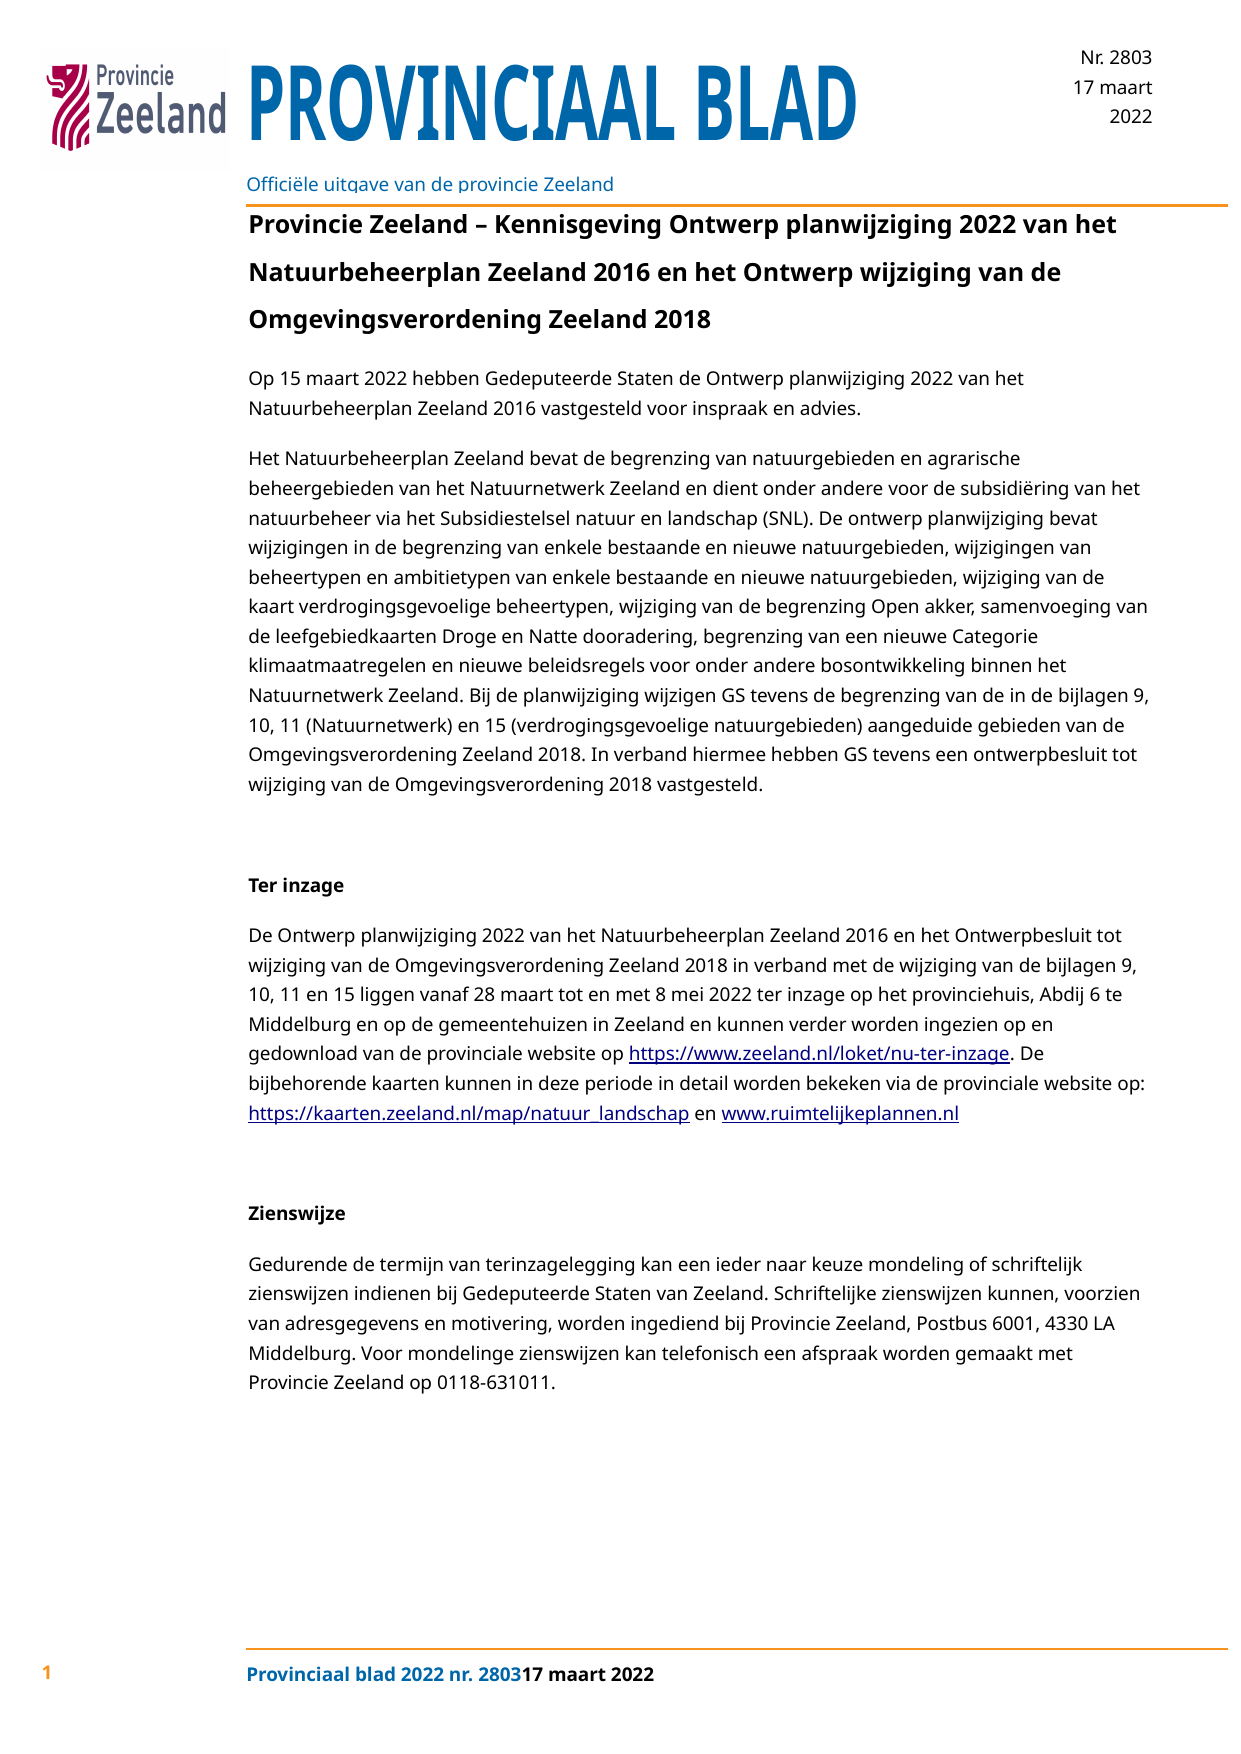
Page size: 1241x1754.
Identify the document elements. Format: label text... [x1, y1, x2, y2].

text Het Natuurbeheerplan Zeeland bevat de begrenzing van natuurgebieden en agrarische beheergebieden van het Natuurnetwerk Zeeland en dient onder andere voor de subsidiëring van het natuurbeheer via het Subsidiestelsel natuur en landschap (SNL). De ontwerp planwijziging bevat wijzigingen in de begrenzing van enkele bestaande en nieuwe natuurgebieden, wijzigingen van beheertypen en ambitietypen van enkele bestaande en nieuwe natuurgebieden, wijziging van de kaart verdrogingsgevoelige beheertypen, wijziging van de begrenzing Open akker, samenvoeging van de leefgebiedkaarten Droge en Natte dooradering, begrenzing van een nieuwe Categorie klimaatmaatregelen en nieuwe beleidsregels voor onder andere bosontwikkeling binnen het Natuurnetwerk Zeeland. Bij de planwijziging wijzigen GS tevens de begrenzing van de in de bijlagen 9, 10, 11 (Natuurnetwerk) en 15 (verdrogingsgevoelige natuurgebieden) aangeduide gebieden van de Omgevingsverordening Zeeland 2018. In verband hiermee hebben GS tevens een ontwerpbesluit tot wijziging van de Omgevingsverordening 2018 vastgesteld. [248, 446, 1152, 797]
text Gedurende de termijn van terinzagelegging kan een ieder naar keuze mondeling of schriftelijk zienswijzen indienen bij Gedeputeerde Staten van Zeeland. Schriftelijke zienswijzen kunnen, voorzien van adresgegevens en motivering, worden ingediend bij Provincie Zeeland, Postbus 6001, 4330 LA Middelburg. Voor mondelinge zienswijzen kan telefonisch een afspraak worden gemaakt met Provincie Zeeland op 0118-631011. [248, 1251, 1152, 1395]
text Zienswijze [248, 1201, 1152, 1226]
text De Ontwerp planwijziging 2022 van het Natuurbeheerplan Zeeland 2016 en het Ontwerpbesluit tot wijziging van de Omgevingsverordening Zeeland 2018 in verband met de wijziging van de bijlagen 9, 10, 11 en 15 liggen vanaf 28 maart tot en met 8 mei 2022 ter inzage op het provinciehuis, Abdij 6 te Middelburg en op de gemeentehuizen in Zeeland en kunnen verder worden ingezien op en gedownload van de provinciale website op https://www.zeeland.nl/loket/nu-ter-inzage. De bijbehorende kaarten kunnen in deze periode in detail worden bekeken via de provinciale website op: https://kaarten.zeeland.nl/map/natuur_landschap en www.ruimtelijkeplannen.nl [248, 922, 1152, 1125]
text Ter inzage [248, 872, 1152, 897]
picture [41, 47, 231, 172]
text Provincie Zeeland – Kennisgeving Ontwerp planwijziging 2022 van het Natuurbeheerplan Zeeland 2016 en het Ontwerp wijziging van de Omgevingsverordening Zeeland 2018 [248, 207, 1152, 336]
text Op 15 maart 2022 hebben Gedeputeerde Staten de Ontwerp planwijziging 2022 van het Natuurbeheerplan Zeeland 2016 vastgesteld voor inspraak en advies. [248, 366, 1152, 421]
